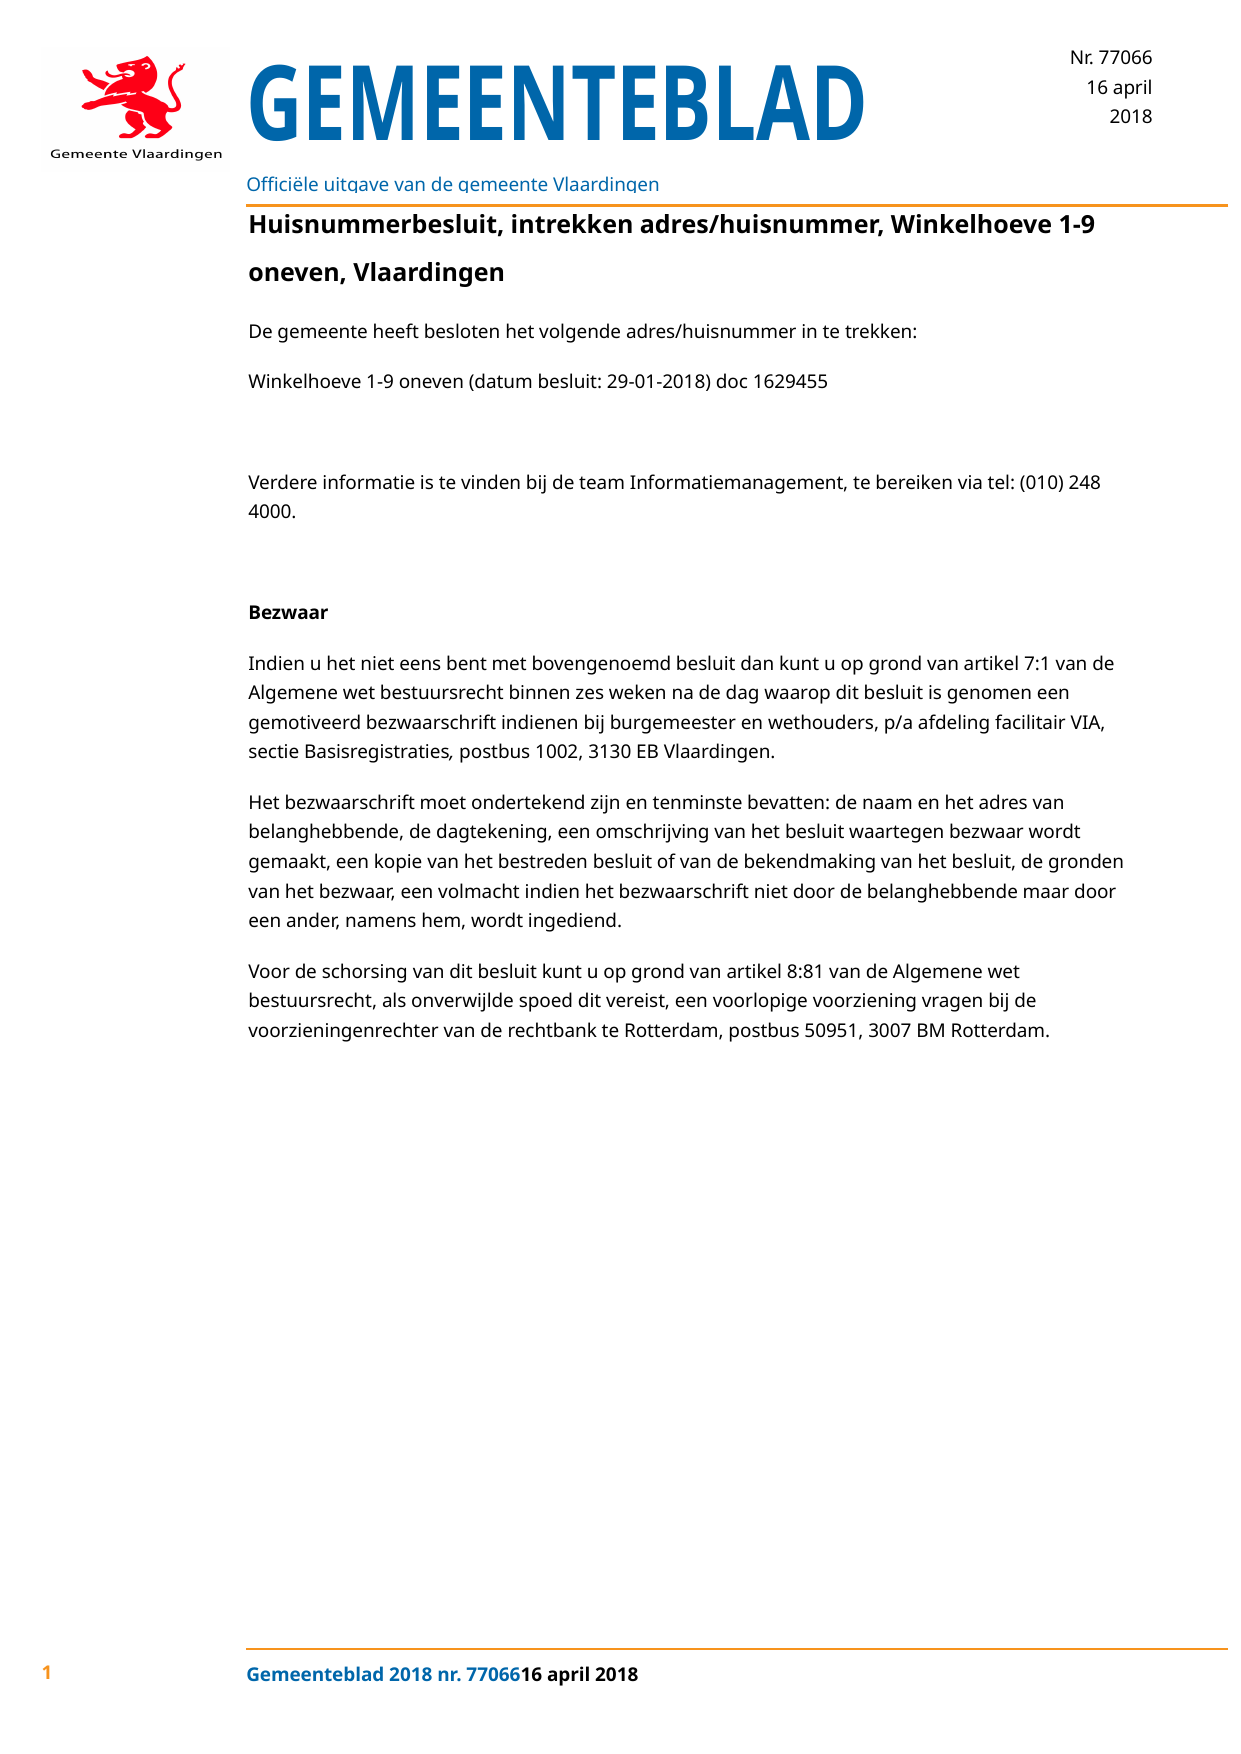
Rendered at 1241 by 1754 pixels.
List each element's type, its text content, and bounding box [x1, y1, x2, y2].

text De gemeente heeft besloten het volgende adres/huisnummer in te trekken: [248, 318, 1152, 344]
text Huisnummerbesluit, intrekken adres/huisnummer, Winkelhoeve 1-9 oneven, Vlaardingen [248, 207, 1152, 288]
text Verdere informatie is te vinden bij de team Informatiemanagement, te bereiken via tel: (010) 248 4000. [248, 469, 1152, 524]
text Winkelhoeve 1-9 oneven (datum besluit: 29-01-2018) doc 1629455 [248, 368, 1152, 394]
text Indien u het niet eens bent met bovengenoemd besluit dan kunt u op grond van artikel 7:1 van de Algemene wet bestuursrecht binnen zes weken na de dag waarop dit besluit is genomen een gemotiveerd bezwaarschrift indienen bij burgemeester en wethouders, p/a afdeling facilitair VIA, sectie Basisregistraties, postbus 1002, 3130 EB Vlaardingen. [248, 650, 1152, 764]
text Het bezwaarschrift moet ondertekend zijn en tenminste bevatten: de naam en het adres van belanghebbende, de dagtekening, een omschrijving van het besluit waartegen bezwaar wordt gemaakt, een kopie van het bestreden besluit of van de bekendmaking van het besluit, de gronden van het bezwaar, een volmacht indien het bezwaarschrift niet door de belanghebbende maar door een ander, namens hem, wordt ingediend. [248, 789, 1152, 933]
text Bezwaar [248, 599, 1152, 625]
text Voor de schorsing van dit besluit kunt u op grond van artikel 8:81 van de Algemene wet bestuursrecht, als onverwijlde spoed dit vereist, een voorlopige voorziening vragen bij de voorzieningenrechter van de rechtbank te Rotterdam, postbus 50951, 3007 BM Rotterdam. [248, 958, 1152, 1043]
picture [41, 47, 231, 172]
